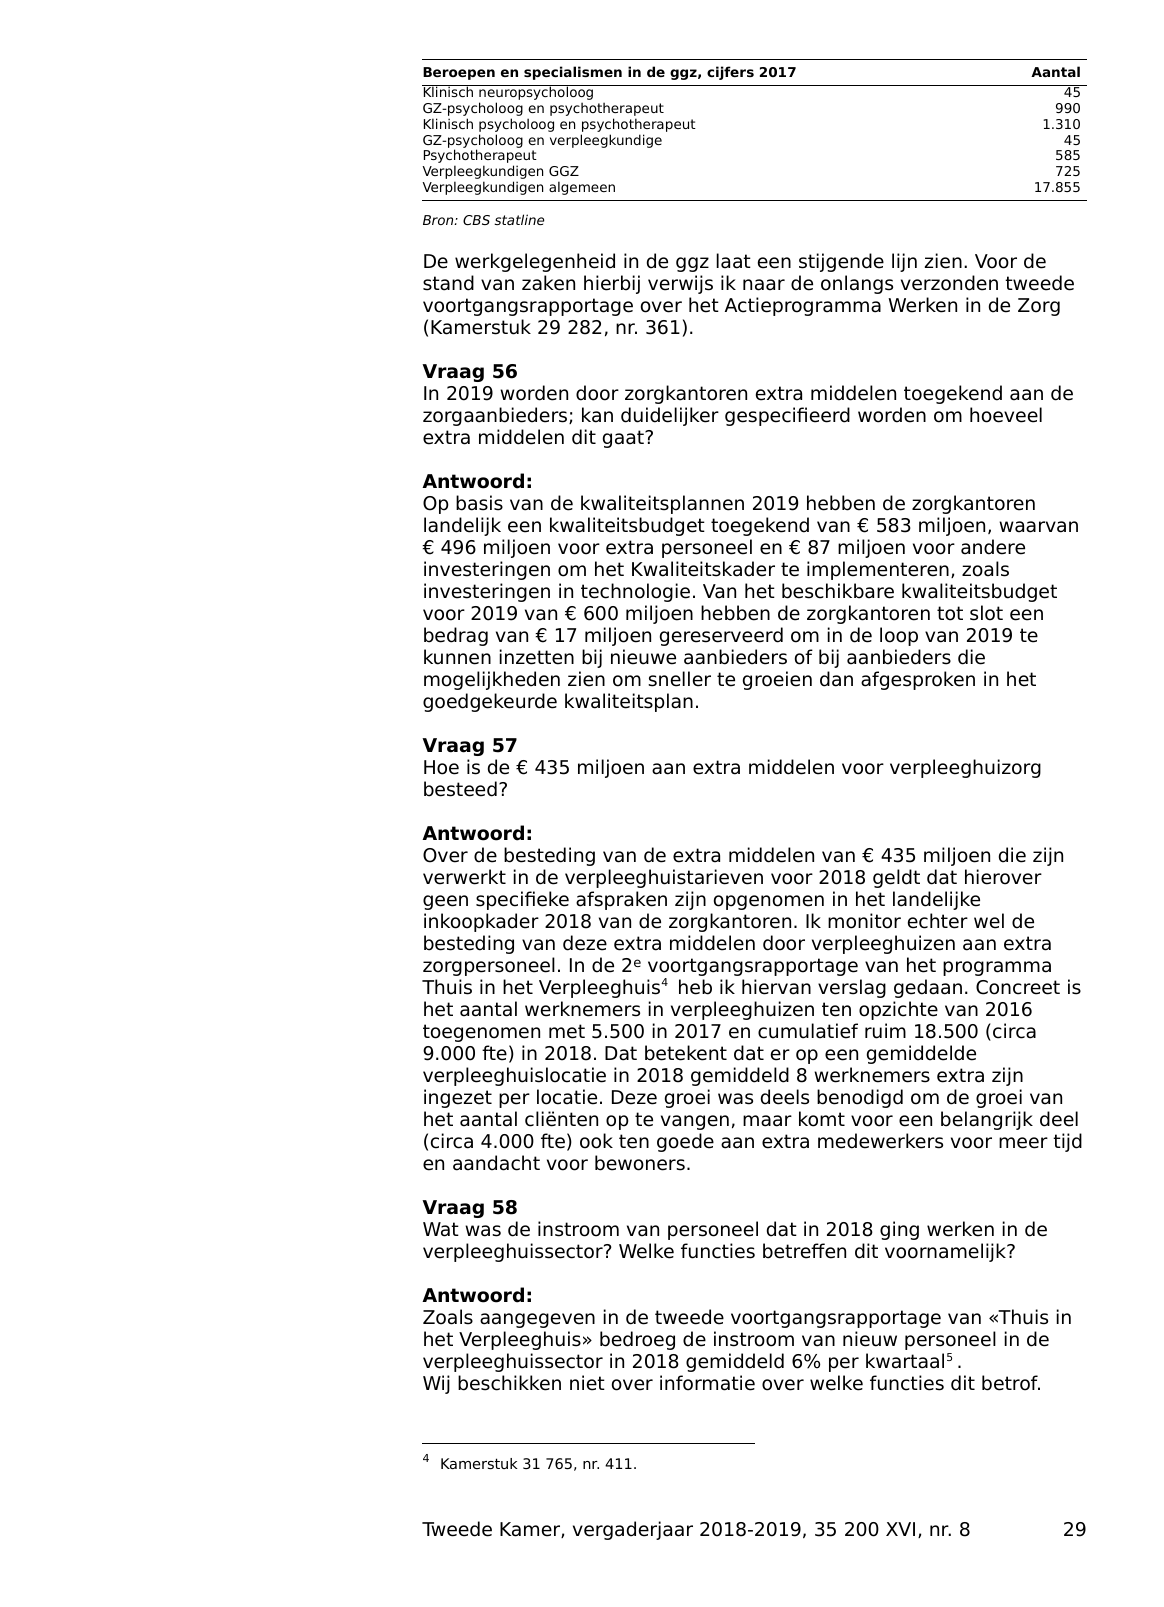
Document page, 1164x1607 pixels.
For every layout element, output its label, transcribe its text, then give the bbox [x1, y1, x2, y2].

table_cell Klinisch psycholoog en psychotherapeut [422, 117, 954, 132]
table_header Beroepen en specialismen in de ggz, cijfers 2017 [422, 60, 954, 85]
table_cell 725 [954, 164, 1087, 179]
text In 2019 worden door zorgkantoren extra middelen toegekend aan de zorgaanbieders; kan duidelijker gespecifieerd worden om hoeveel extra middelen dit gaat? [422, 383, 1087, 449]
text Antwoord: [422, 471, 1087, 493]
table_cell 990 [954, 101, 1087, 117]
table_cell 45 [954, 86, 1087, 101]
text Zoals aangegeven in de tweede voortgangsrapportage van «Thuis in het Verpleeghuis» bedroeg de instroom van nieuw personeel in de verpleeghuissector in 2018 gemiddeld 6% per kwartaal. [422, 1307, 1087, 1373]
text Hoe is de € 435 miljoen aan extra middelen voor verpleeghuizorg besteed? [422, 757, 1087, 801]
text Vraag 58 [422, 1197, 1087, 1219]
table_cell Verpleegkundigen GGZ [422, 164, 954, 179]
table_cell 1.310 [954, 117, 1087, 132]
table_header Aantal [954, 60, 1087, 85]
table_cell 17.855 [954, 180, 1087, 200]
table_cell Bron: CBS statline [422, 201, 1087, 228]
text Antwoord: [422, 1285, 1087, 1307]
text Kamerstuk 31 765, nr. 411. [422, 1452, 1087, 1474]
table_cell 45 [954, 133, 1087, 148]
table_cell Psychotherapeut [422, 148, 954, 164]
table_cell Klinisch neuropsycholoog [422, 86, 954, 101]
text Antwoord: [422, 823, 1087, 845]
table_cell 585 [954, 148, 1087, 164]
text Vraag 57 [422, 735, 1087, 757]
text Op basis van de kwaliteitsplannen 2019 hebben de zorgkantoren landelijk een kwaliteitsbudget toegekend van € 583 miljoen, waarvan € 496 miljoen voor extra personeel en € 87 miljoen voor andere investeringen om het Kwaliteitskader te implementeren, zoals investeringen in technologie. Van het beschikbare kwaliteitsbudget voor 2019 van € 600 miljoen hebben de zorgkantoren tot slot een bedrag van € 17 miljoen gereserveerd om in de loop van 2019 te kunnen inzetten bij nieuwe aanbieders of bij aanbieders die mogelijkheden zien om sneller te groeien dan afgesproken in het goedgekeurde kwaliteitsplan. [422, 493, 1087, 713]
text Vraag 56 [422, 361, 1087, 383]
text Wij beschikken niet over informatie over welke functies dit betrof. [422, 1373, 1087, 1395]
table_cell Verpleegkundigen algemeen [422, 180, 954, 200]
table_cell GZ-psycholoog en psychotherapeut [422, 101, 954, 117]
text De werkgelegenheid in de ggz laat een stijgende lijn zien. Voor de stand van zaken hierbij verwijs ik naar de onlangs verzonden tweede voortgangsrapportage over het Actieprogramma Werken in de Zorg (Kamerstuk 29 282, nr. 361). [422, 251, 1087, 339]
table_cell GZ-psycholoog en verpleegkundige [422, 133, 954, 148]
text Wat was de instroom van personeel dat in 2018 ging werken in de verpleeghuissector? Welke functies betreffen dit voornamelijk? [422, 1219, 1087, 1263]
text Over de besteding van de extra middelen van € 435 miljoen die zijn verwerkt in de verpleeghuistarieven voor 2018 geldt dat hierover geen specifieke afspraken zijn opgenomen in het landelijke inkoopkader 2018 van de zorgkantoren. Ik monitor echter wel de besteding van deze extra middelen door verpleeghuizen aan extra zorgpersoneel. In de 2e voortgangsrapportage van het programma Thuis in het Verpleeghuis heb ik hiervan verslag gedaan. Concreet is het aantal werknemers in verpleeghuizen ten opzichte van 2016 toegenomen met 5.500 in 2017 en cumulatief ruim 18.500 (circa 9.000 fte) in 2018. Dat betekent dat er op een gemiddelde verpleeghuislocatie in 2018 gemiddeld 8 werknemers extra zijn ingezet per locatie. Deze groei was deels benodigd om de groei van het aantal cliënten op te vangen, maar komt voor een belangrijk deel (circa 4.000 fte) ook ten goede aan extra medewerkers voor meer tijd en aandacht voor bewoners. [422, 845, 1087, 1175]
